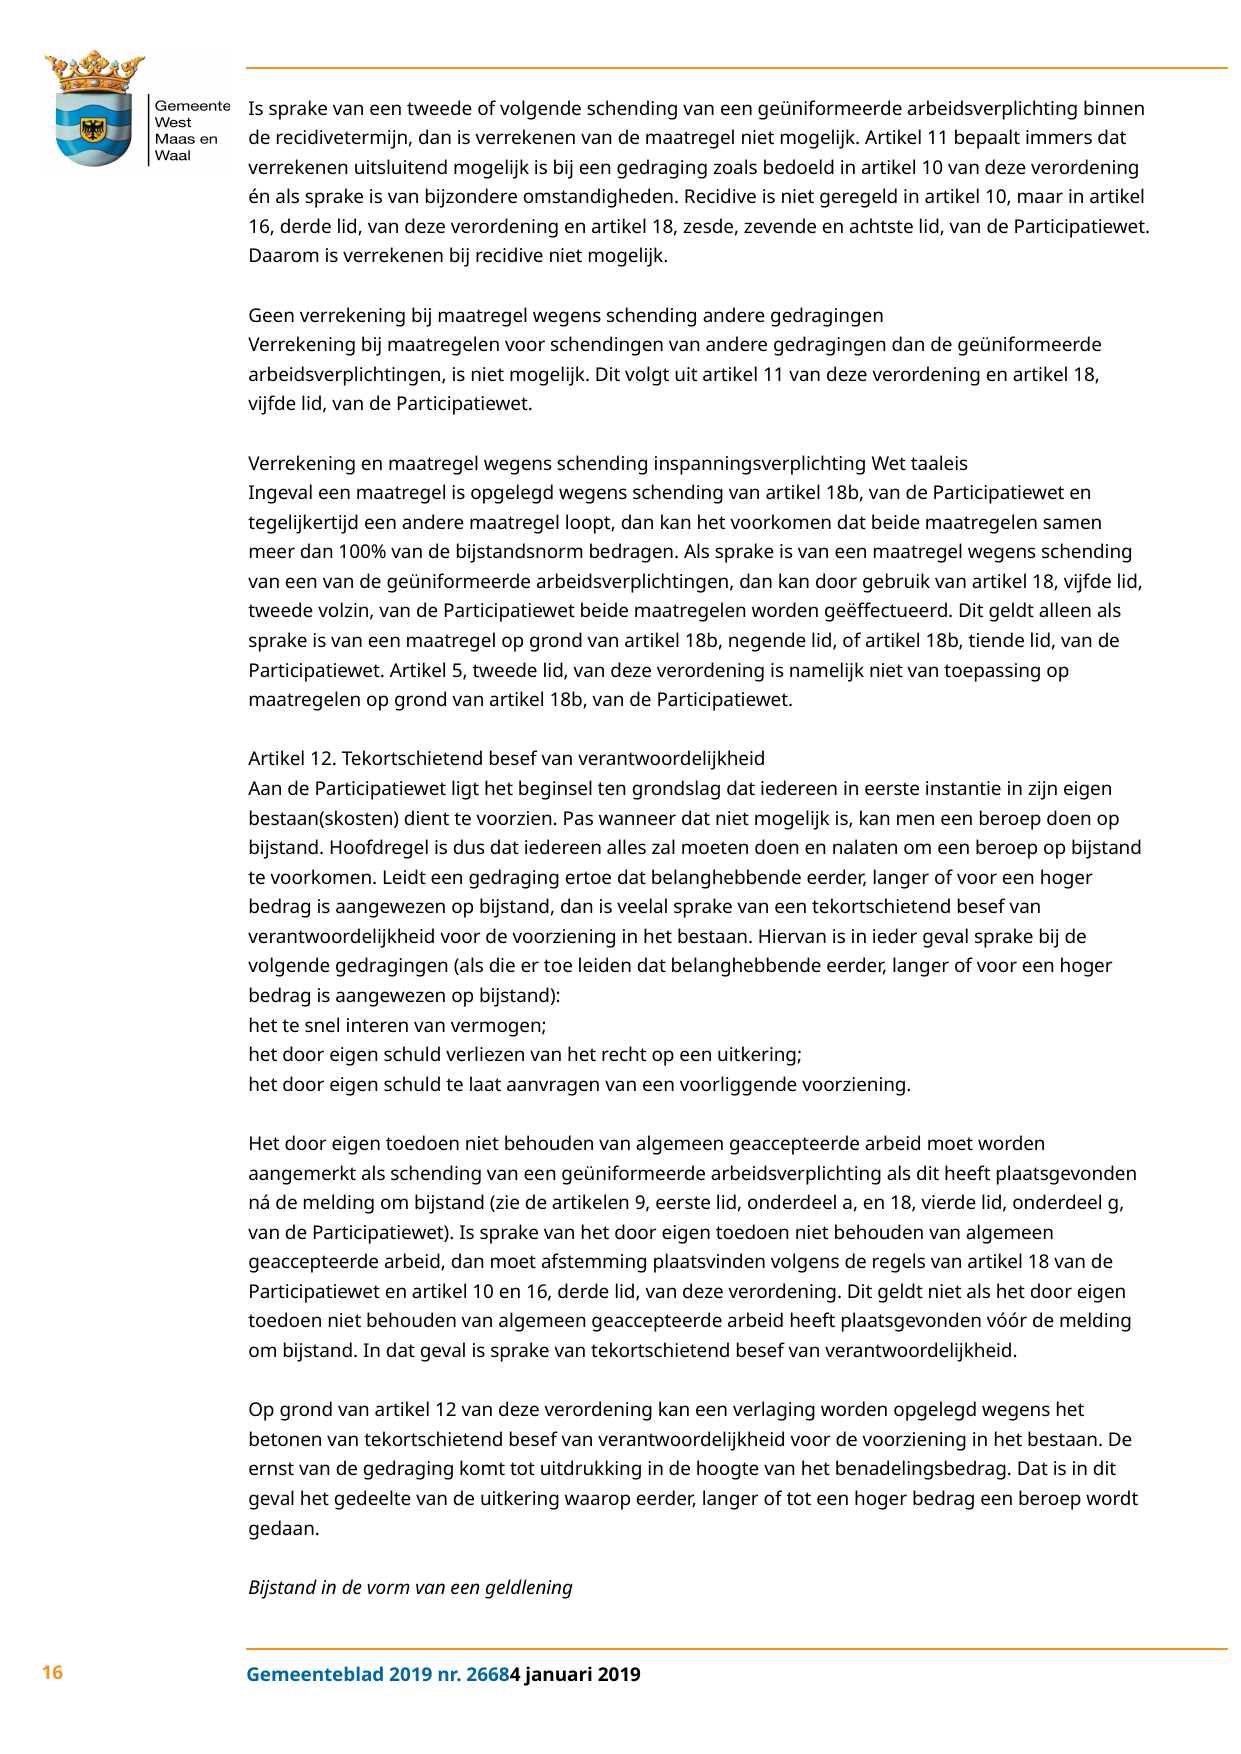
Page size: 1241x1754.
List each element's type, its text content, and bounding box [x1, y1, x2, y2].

picture [41, 47, 231, 172]
text het door eigen schuld te laat aanvragen van een voorliggende voorziening. [248, 1071, 1152, 1097]
text Is sprake van een tweede of volgende schending van een geüniformeerde arbeidsverplichting binnen de recidivetermijn, dan is verrekenen van de maatregel niet mogelijk. Artikel 11 bepaalt immers dat verrekenen uitsluitend mogelijk is bij een gedraging zoals bedoeld in artikel 10 van deze verordening én als sprake is van bijzondere omstandigheden. Recidive is niet geregeld in artikel 10, maar in artikel 16, derde lid, van deze verordening en artikel 18, zesde, zevende en achtste lid, van de Participatiewet. Daarom is verrekenen bij recidive niet mogelijk. [248, 95, 1152, 268]
text Ingeval een maatregel is opgelegd wegens schending van artikel 18b, van de Participatiewet en tegelijkertijd een andere maatregel loopt, dan kan het voorkomen dat beide maatregelen samen meer dan 100% van de bijstandsnorm bedragen. Als sprake is van een maatregel wegens schending van een van de geüniformeerde arbeidsverplichtingen, dan kan door gebruik van artikel 18, vijfde lid, tweede volzin, van de Participatiewet beide maatregelen worden geëffectueerd. Dit geldt alleen als sprake is van een maatregel op grond van artikel 18b, negende lid, of artikel 18b, tiende lid, van de Participatiewet. Artikel 5, tweede lid, van deze verordening is namelijk niet van toepassing op maatregelen op grond van artikel 18b, van de Participatiewet. [248, 479, 1152, 712]
text Verrekening bij maatregelen voor schendingen van andere gedragingen dan de geüniformeerde arbeidsverplichtingen, is niet mogelijk. Dit volgt uit artikel 11 van deze verordening en artikel 18, vijfde lid, van de Participatiewet. [248, 331, 1152, 416]
text Geen verrekening bij maatregel wegens schending andere gedragingen [248, 302, 1152, 328]
text Op grond van artikel 12 van deze verordening kan een verlaging worden opgelegd wegens het betonen van tekortschietend besef van verantwoordelijkheid voor de voorziening in het bestaan. De ernst van de gedraging komt tot uitdrukking in de hoogte van het benadelingsbedrag. Dat is in dit geval het gedeelte van de uitkering waarop eerder, langer of tot een hoger bedrag een beroep wordt gedaan. [248, 1396, 1152, 1541]
text Aan de Participatiewet ligt het beginsel ten grondslag dat iedereen in eerste instantie in zijn eigen bestaan(skosten) dient te voorzien. Pas wanneer dat niet mogelijk is, kan men een beroep doen op bijstand. Hoofdregel is dus dat iedereen alles zal moeten doen en nalaten om een beroep op bijstand te voorkomen. Leidt een gedraging ertoe dat belanghebbende eerder, langer of voor een hoger bedrag is aangewezen op bijstand, dan is veelal sprake van een tekortschietend besef van verantwoordelijkheid voor de voorziening in het bestaan. Hiervan is in ieder geval sprake bij de volgende gedragingen (als die er toe leiden dat belanghebbende eerder, langer of voor een hoger bedrag is aangewezen op bijstand): [248, 775, 1152, 1008]
text Bijstand in de vorm van een geldlening [248, 1574, 1152, 1600]
text Artikel 12. Tekortschietend besef van verantwoordelijkheid [248, 746, 1152, 771]
text het door eigen schuld verliezen van het recht op een uitkering; [248, 1041, 1152, 1067]
text Verrekening en maatregel wegens schending inspanningsverplichting Wet taaleis [248, 450, 1152, 476]
text Het door eigen toedoen niet behouden van algemeen geaccepteerde arbeid moet worden aangemerkt als schending van een geüniformeerde arbeidsverplichting als dit heeft plaatsgevonden ná de melding om bijstand (zie de artikelen 9, eerste lid, onderdeel a, en 18, vierde lid, onderdeel g, van de Participatiewet). Is sprake van het door eigen toedoen niet behouden van algemeen geaccepteerde arbeid, dan moet afstemming plaatsvinden volgens de regels van artikel 18 van de Participatiewet en artikel 10 en 16, derde lid, van deze verordening. Dit geldt niet als het door eigen toedoen niet behouden van algemeen geaccepteerde arbeid heeft plaatsgevonden vóór de melding om bijstand. In dat geval is sprake van tekortschietend besef van verantwoordelijkheid. [248, 1130, 1152, 1363]
text het te snel interen van vermogen; [248, 1012, 1152, 1038]
